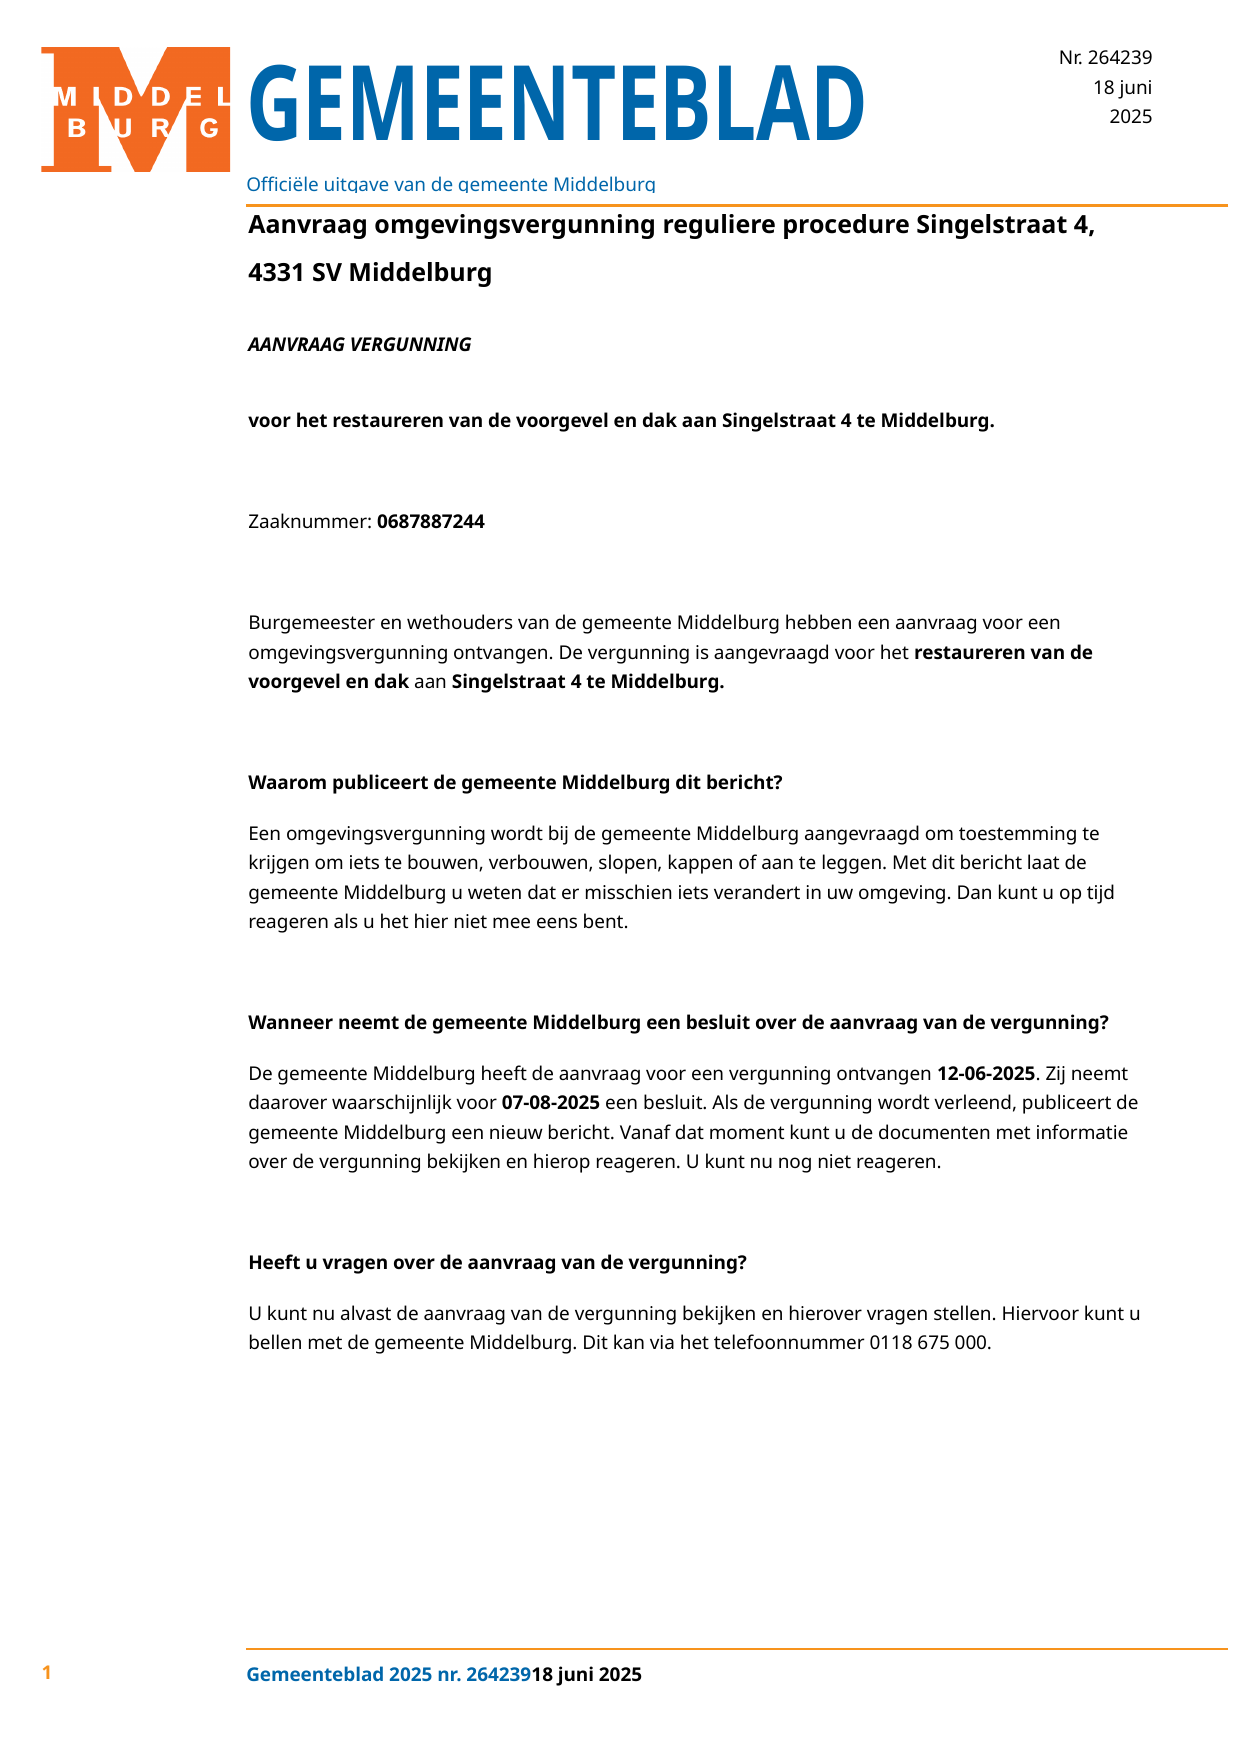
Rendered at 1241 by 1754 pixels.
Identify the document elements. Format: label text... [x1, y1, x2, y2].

text Aanvraag omgevingsvergunning reguliere procedure Singelstraat 4, 4331 SV Middelburg [248, 207, 1152, 288]
text U kunt nu alvast de aanvraag van de vergunning bekijken en hierover vragen stellen. Hiervoor kunt u bellen met de gemeente Middelburg. Dit kan via het telefoonnummer 0118 675 000. [248, 1300, 1152, 1355]
text Wanneer neemt de gemeente Middelburg een besluit over de aanvraag van de vergunning? [248, 1009, 1152, 1035]
picture [41, 47, 231, 172]
text Zaaknummer: 0687887244 [248, 508, 1152, 534]
text voor het restaureren van de voorgevel en dak aan Singelstraat 4 te Middelburg. [248, 408, 1152, 433]
text Een omgevingsvergunning wordt bij de gemeente Middelburg aangevraagd om toestemming te krijgen om iets te bouwen, verbouwen, slopen, kappen of aan te leggen. Met dit bericht laat de gemeente Middelburg u weten dat er misschien iets verandert in uw omgeving. Dan kunt u op tijd reageren als u het hier niet mee eens bent. [248, 820, 1152, 934]
text Waarom publiceert de gemeente Middelburg dit bericht? [248, 769, 1152, 795]
text Heeft u vragen over de aanvraag van de vergunning? [248, 1249, 1152, 1275]
text Burgemeester en wethouders van de gemeente Middelburg hebben een aanvraag voor een omgevingsvergunning ontvangen. De vergunning is aangevraagd voor het restaureren van de voorgevel en dak aan Singelstraat 4 te Middelburg. [248, 609, 1152, 694]
text De gemeente Middelburg heeft de aanvraag voor een vergunning ontvangen 12-06-2025. Zij neemt daarover waarschijnlijk voor 07-08-2025 een besluit. Als de vergunning wordt verleend, publiceert de gemeente Middelburg een nieuw bericht. Vanaf dat moment kunt u de documenten met informatie over de vergunning bekijken en hierop reageren. U kunt nu nog niet reageren. [248, 1060, 1152, 1174]
text AANVRAAG VERGUNNING [248, 331, 1152, 357]
